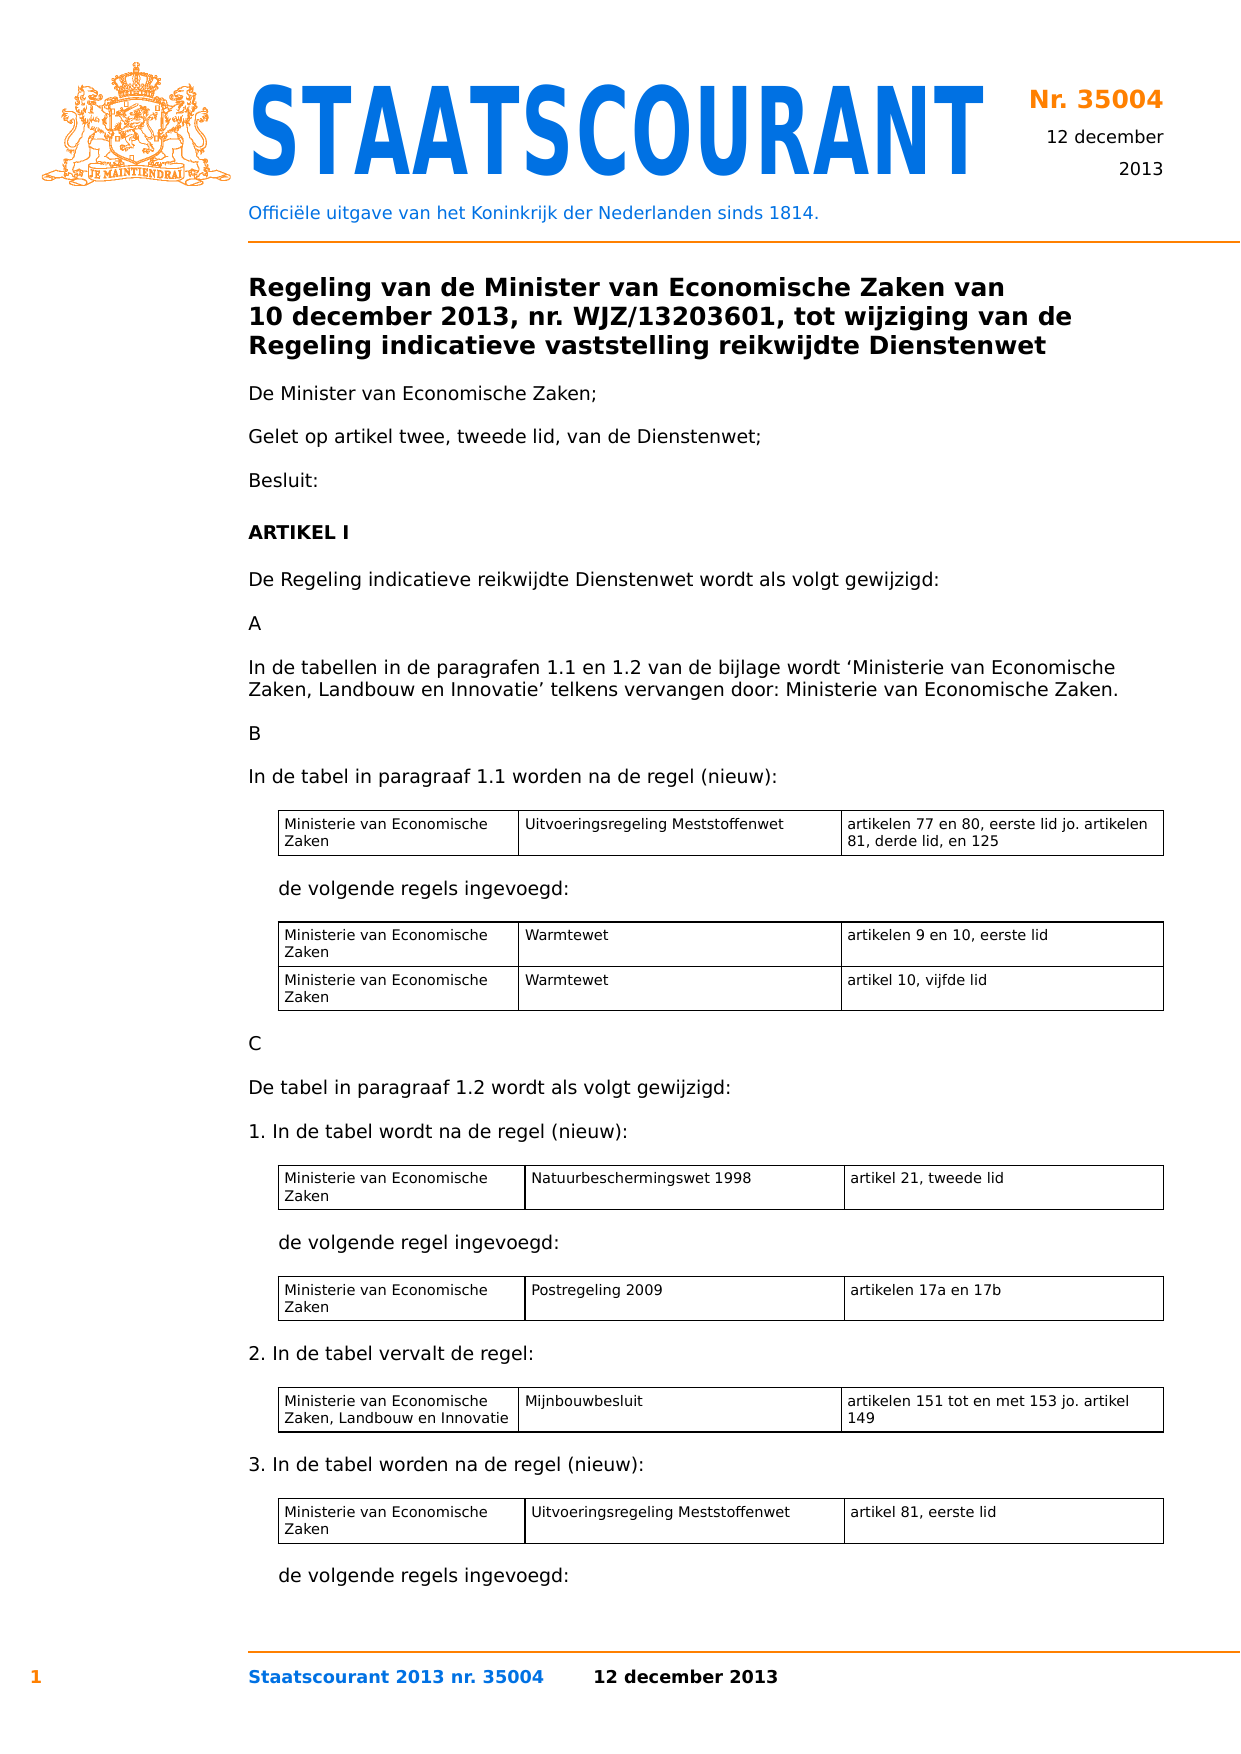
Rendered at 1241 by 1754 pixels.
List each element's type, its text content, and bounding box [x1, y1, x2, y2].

table_cell artikel 10, vijfde lid [842, 967, 1163, 1010]
table_cell 12 december [998, 121, 1240, 153]
table_header Uitvoeringsregeling Meststoffenwet [519, 811, 841, 855]
table_header artikelen 151 tot en met 153 jo. artikel 149 [842, 1388, 1163, 1431]
text De Regeling indicatieve reikwijdte Dienstenwet wordt als volgt gewijzigd: [248, 569, 1163, 591]
text In de tabellen in de paragrafen 1.1 en 1.2 van de bijlage wordt ‘Ministerie van Economische Zaken, Landbouw en Innovatie’ telkens vervangen door: Ministerie van Economische Zaken. [248, 657, 1163, 701]
text De tabel in paragraaf 1.2 wordt als volgt gewijzigd: [248, 1077, 1163, 1099]
text de volgende regels ingevoegd: [278, 1565, 1163, 1587]
table_header Nr. 35004 [998, 62, 1240, 121]
text 1. In de tabel wordt na de regel (nieuw): [248, 1121, 1163, 1143]
text 2. In de tabel vervalt de regel: [248, 1343, 1163, 1365]
table_cell 2013 [998, 153, 1240, 203]
text De Minister van Economische Zaken; [248, 382, 1163, 404]
table_header artikelen 77 en 80, eerste lid jo. artikelen 81, derde lid, en 125 [842, 811, 1163, 855]
table_header Natuurbeschermingswet 1998 [526, 1166, 844, 1209]
table_header Ministerie van Economische Zaken [279, 1499, 524, 1542]
table_cell Warmtewet [519, 967, 841, 1010]
table_header Ministerie van Economische Zaken [279, 811, 518, 855]
subtitle ARTIKEL I [248, 522, 1163, 544]
table_header Ministerie van Economische Zaken [279, 923, 518, 966]
table_header Warmtewet [519, 923, 841, 966]
table_header Ministerie van Economische Zaken, Landbouw en Innovatie [279, 1388, 518, 1431]
table_header artikelen 9 en 10, eerste lid [842, 923, 1163, 966]
table_header [25, 62, 248, 241]
text In de tabel in paragraaf 1.1 worden na de regel (nieuw): [248, 766, 1163, 788]
table_header Mijnbouwbesluit [519, 1388, 841, 1431]
text 3. In de tabel worden na de regel (nieuw): [248, 1454, 1163, 1476]
table_header Ministerie van Economische Zaken [279, 1277, 524, 1320]
table_header Uitvoeringsregeling Meststoffenwet [526, 1499, 844, 1542]
table_cell Ministerie van Economische Zaken [279, 967, 518, 1010]
text de volgende regels ingevoegd: [278, 878, 1163, 899]
text Besluit: [248, 470, 1163, 492]
table_header Postregeling 2009 [526, 1277, 844, 1320]
table_header artikel 81, eerste lid [845, 1499, 1163, 1542]
subtitle Regeling van de Minister van Economische Zaken van 10 december 2013, nr. WJZ/13203601, tot wijziging van de Regeling indicatieve vaststelling reikwijdte Dienstenwet [248, 273, 1163, 361]
text de volgende regel ingevoegd: [278, 1232, 1163, 1254]
text C [248, 1033, 1163, 1055]
picture [41, 62, 231, 186]
text B [248, 723, 1163, 744]
table_header artikelen 17a en 17b [845, 1277, 1163, 1320]
table_header Ministerie van Economische Zaken [279, 1166, 524, 1209]
text Gelet op artikel twee, tweede lid, van de Dienstenwet; [248, 426, 1163, 448]
table_header artikel 21, tweede lid [845, 1166, 1163, 1209]
table_cell Officiële uitgave van het Koninkrijk der Nederlanden sinds 1814. [248, 203, 1240, 241]
text A [248, 613, 1163, 635]
table_header STAATSCOURANT [248, 62, 998, 203]
